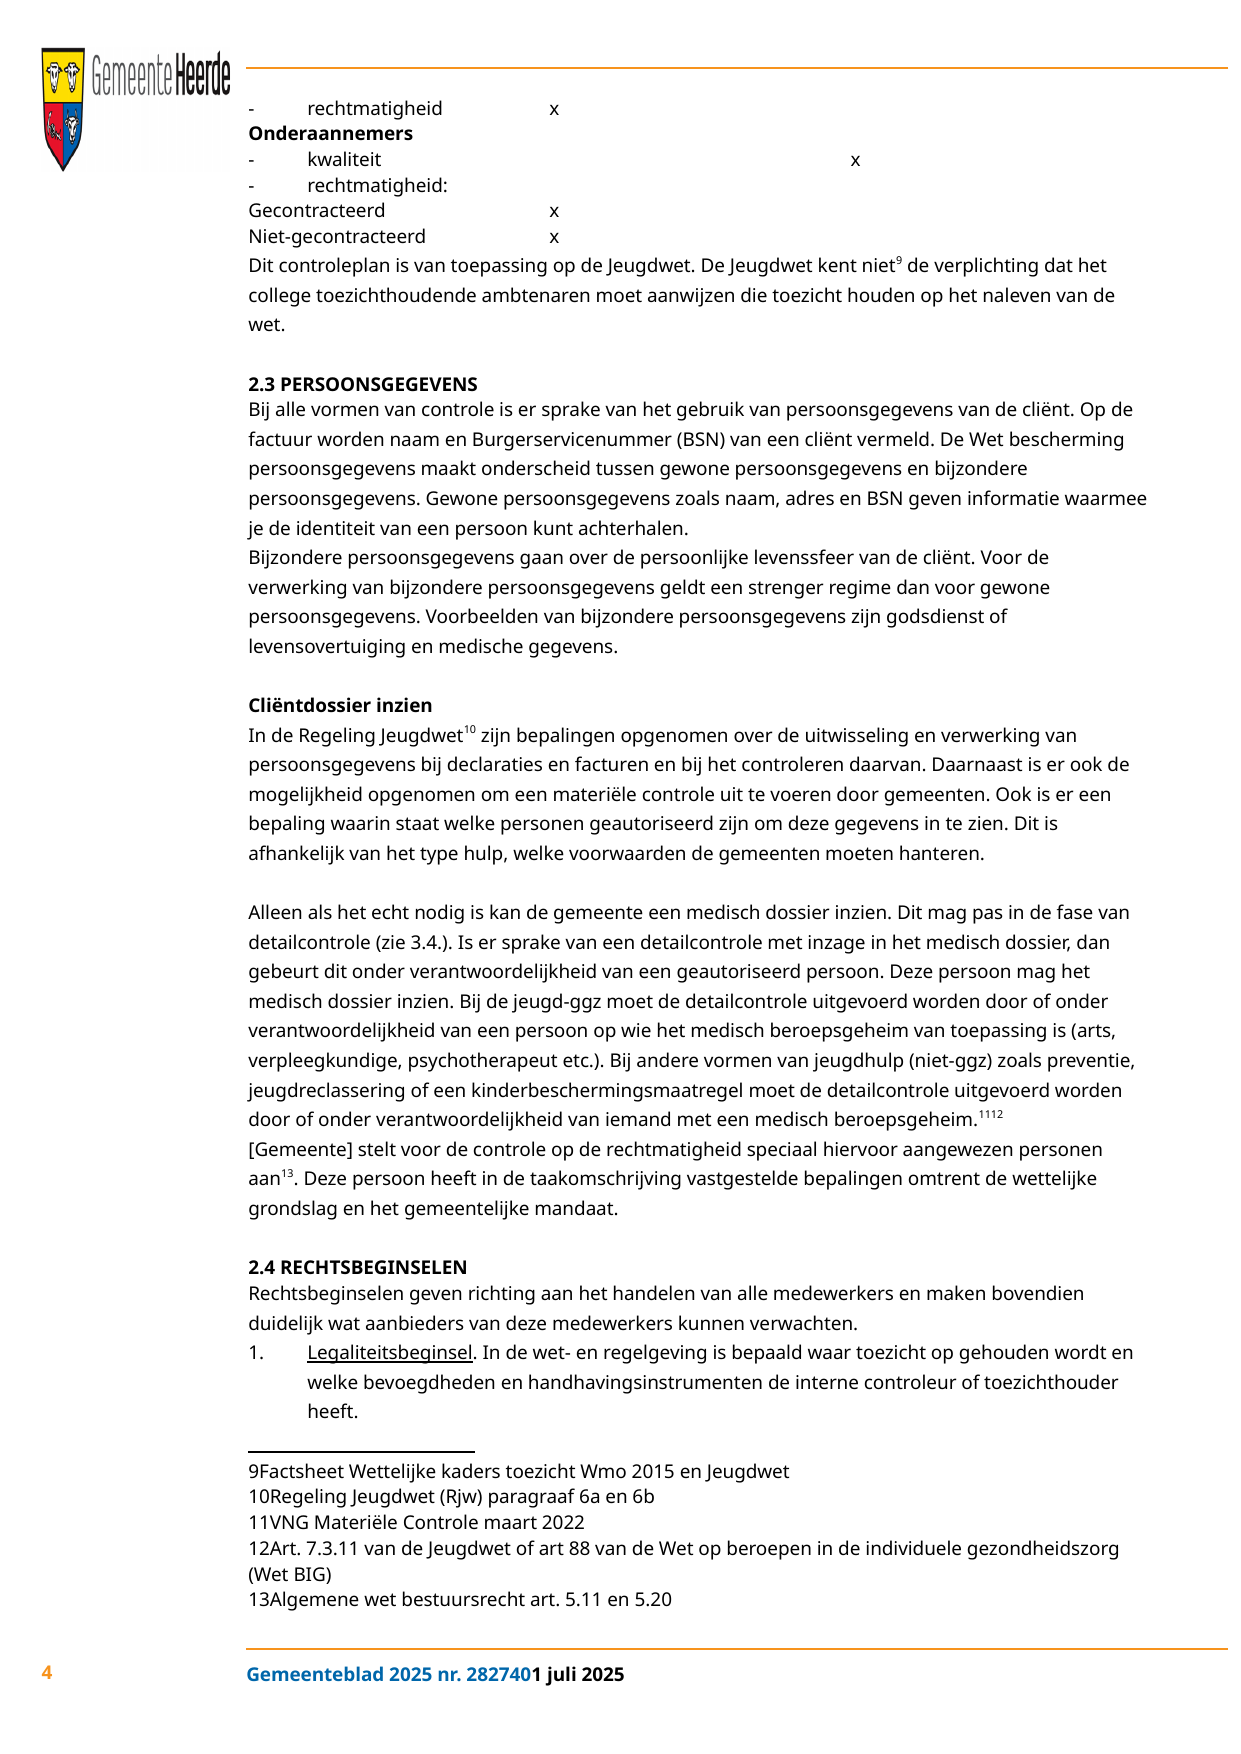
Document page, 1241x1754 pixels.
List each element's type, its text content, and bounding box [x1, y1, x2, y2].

text Algemene wet bestuursrecht art. 5.11 en 5.20 [248, 1586, 1152, 1612]
text Dit controleplan is van toepassing op de Jeugdwet. De Jeugdwet kent niet de verplichting dat het college toezichthoudende ambtenaren moet aanwijzen die toezicht houden op het naleven van de wet. [248, 252, 1152, 337]
table_cell Gecontracteerd [248, 198, 549, 223]
table_cell [549, 146, 850, 172]
picture [41, 47, 231, 172]
table_cell [850, 95, 1152, 121]
text Rechtsbeginselen geven richting aan het handelen van alle medewerkers en maken bovendien duidelijk wat aanbieders van deze medewerkers kunnen verwachten. [248, 1280, 1152, 1335]
text 2.4 RECHTSBEGINSELEN [248, 1254, 1152, 1280]
text 2.3 PERSOONSGEGEVENS [248, 371, 1152, 396]
list Legaliteitsbeginsel. In de wet- en regelgeving is bepaald waar toezicht op gehouden wordt en welke bevoegdheden en handhavingsinstrumenten de interne controleur of toezichthouder heeft. [248, 1339, 1152, 1424]
table_cell Onderaannemers [248, 121, 549, 146]
table_cell [549, 172, 850, 198]
table_cell x [549, 198, 850, 223]
text In de Regeling Jeugdwet zijn bepalingen opgenomen over de uitwisseling en verwerking van persoonsgegevens bij declaraties en facturen en bij het controleren daarvan. Daarnaast is er ook de mogelijkheid opgenomen om een materiële controle uit te voeren door gemeenten. Ook is er een bepaling waarin staat welke personen geautoriseerd zijn om deze gegevens in te zien. Dit is afhankelijk van het type hulp, welke voorwaarden de gemeenten moeten hanteren. [248, 722, 1152, 866]
text Art. 7.3.11 van de Jeugdwet of art 88 van de Wet op beroepen in de individuele gezondheidszorg (Wet BIG) [248, 1535, 1152, 1586]
table_cell [850, 121, 1152, 146]
text Factsheet Wettelijke kaders toezicht Wmo 2015 en Jeugdwet [248, 1458, 1152, 1483]
text Regeling Jeugdwet (Rjw) paragraaf 6a en 6b [248, 1483, 1152, 1509]
text Bijzondere persoonsgegevens gaan over de persoonlijke levenssfeer van de cliënt. Voor de verwerking van bijzondere persoonsgegevens geldt een strenger regime dan voor gewone persoonsgegevens. Voorbeelden van bijzondere persoonsgegevens zijn godsdienst of levensovertuiging en medische gegevens. [248, 544, 1152, 659]
table_cell [850, 224, 1152, 249]
table_cell x [549, 95, 850, 121]
table_cell x [549, 224, 850, 249]
text Alleen als het echt nodig is kan de gemeente een medisch dossier inzien. Dit mag pas in de fase van detailcontrole (zie 3.4.). Is er sprake van een detailcontrole met inzage in het medisch dossier, dan gebeurt dit onder verantwoordelijkheid van een geautoriseerd persoon. Deze persoon mag het medisch dossier inzien. Bij de jeugd-ggz moet de detailcontrole uitgevoerd worden door of onder verantwoordelijkheid van een persoon op wie het medisch beroepsgeheim van toepassing is (arts, verpleegkundige, psychotherapeut etc.). Bij andere vormen van jeugdhulp (niet-ggz) zoals preventie, jeugdreclassering of een kinderbeschermingsmaatregel moet de detailcontrole uitgevoerd worden door of onder verantwoordelijkheid van iemand met een medisch beroepsgeheim. [248, 899, 1152, 1132]
table_cell kwaliteit [248, 146, 549, 172]
table_cell [850, 172, 1152, 198]
text Bij alle vormen van controle is er sprake van het gebruik van persoonsgegevens van de cliënt. Op de factuur worden naam en Burgerservicenummer (BSN) van een cliënt vermeld. De Wet bescherming persoonsgegevens maakt onderscheid tussen gewone persoonsgegevens en bijzondere persoonsgegevens. Gewone persoonsgegevens zoals naam, adres en BSN geven informatie waarmee je de identiteit van een persoon kunt achterhalen. [248, 396, 1152, 541]
text Cliëntdossier inzien [248, 692, 1152, 718]
table_cell Niet-gecontracteerd [248, 224, 549, 249]
table_cell rechtmatigheid: [248, 172, 549, 198]
table_cell rechtmatigheid [248, 95, 549, 121]
table_cell [549, 121, 850, 146]
text [Gemeente] stelt voor de controle op de rechtmatigheid speciaal hiervoor aangewezen personen aan. Deze persoon heeft in de taakomschrijving vastgestelde bepalingen omtrent de wettelijke grondslag en het gemeentelijke mandaat. [248, 1136, 1152, 1221]
table_cell [850, 198, 1152, 223]
text VNG Materiële Controle maart 2022 [248, 1509, 1152, 1535]
table_cell x [850, 146, 1152, 172]
